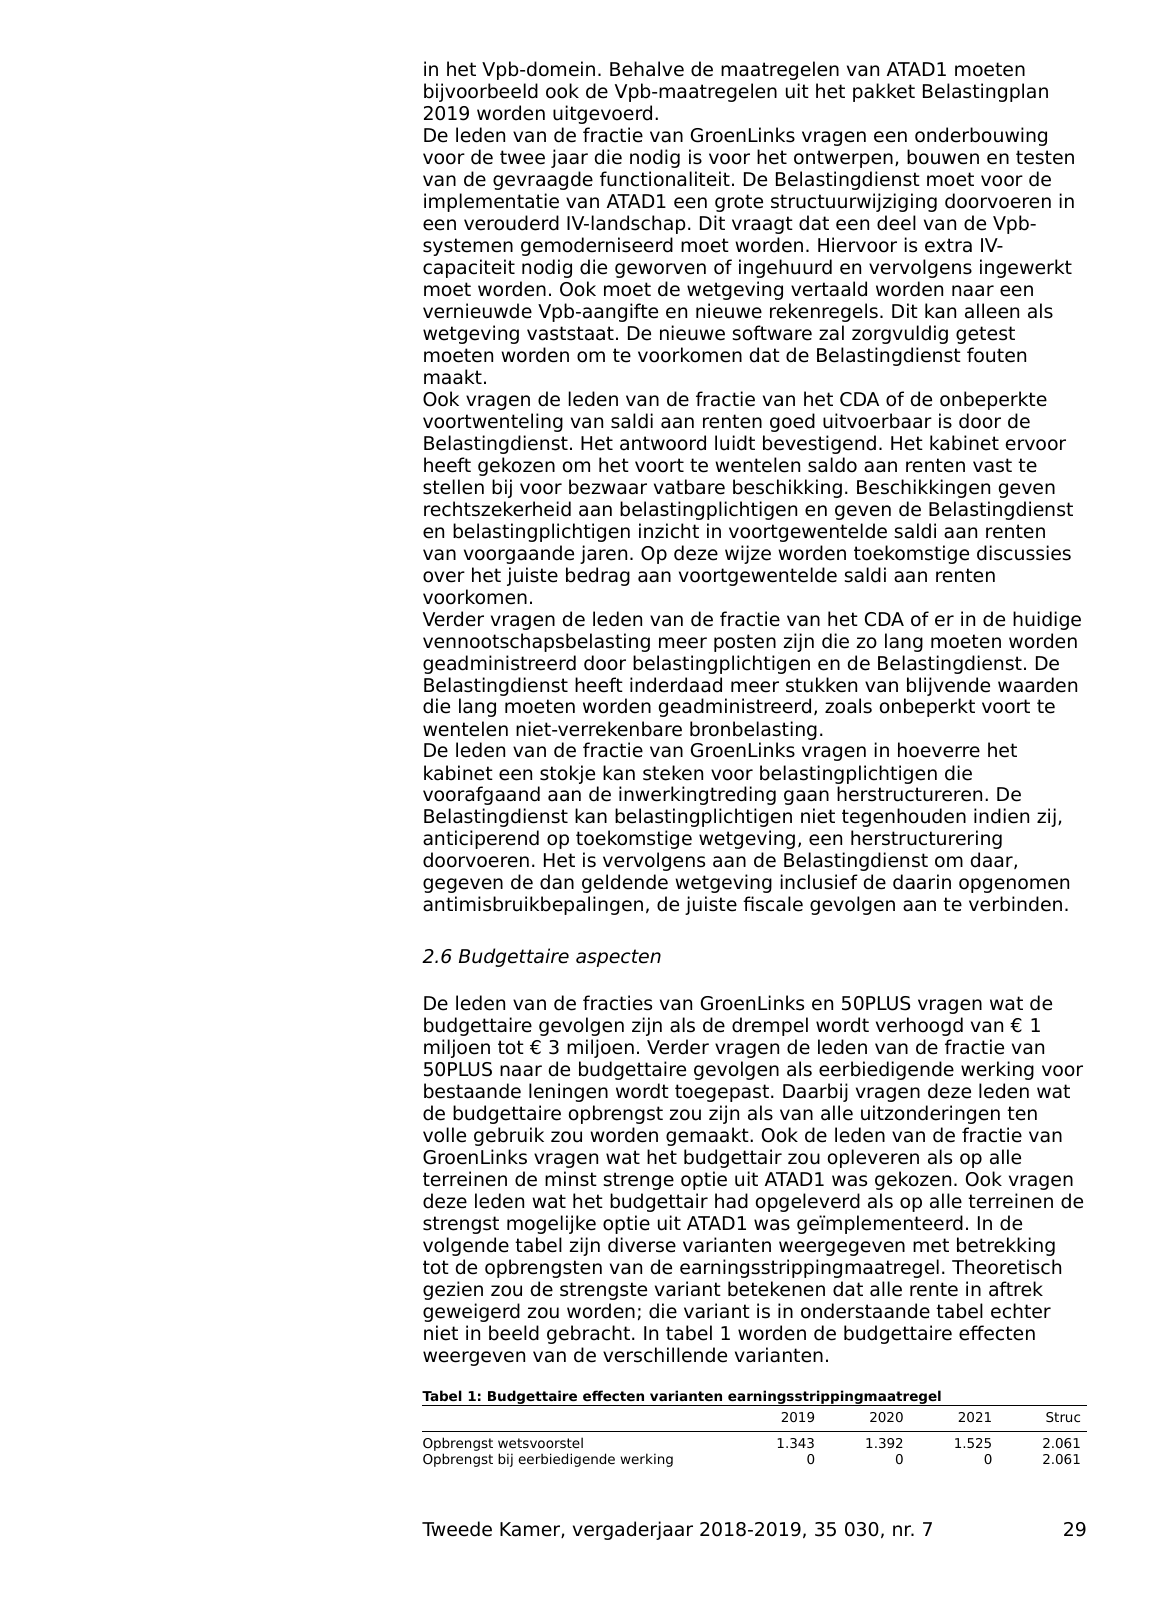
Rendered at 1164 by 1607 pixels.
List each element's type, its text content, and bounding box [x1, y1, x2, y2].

table_cell 2.061 [998, 1452, 1087, 1468]
table_cell 0 [910, 1452, 998, 1468]
subtitle 2.6 Budgettaire aspecten [422, 946, 1087, 968]
text De leden van de fractie van GroenLinks vragen in hoeverre het kabinet een stokje kan steken voor belastingplichtigen die voorafgaand aan de inwerkingtreding gaan herstructureren. De Belastingdienst kan belastingplichtigen niet tegenhouden indien zij, anticiperend op toekomstige wetgeving, een herstructurering doorvoeren. Het is vervolgens aan de Belastingdienst om daar, gegeven de dan geldende wetgeving inclusief de daarin opgenomen antimisbruikbepalingen, de juiste fiscale gevolgen aan te verbinden. [422, 740, 1087, 916]
table_cell 2019 [732, 1406, 821, 1431]
table_cell 0 [732, 1452, 821, 1468]
table_cell [422, 1406, 732, 1431]
text De leden van de fractie van GroenLinks vragen een onderbouwing voor de twee jaar die nodig is voor het ontwerpen, bouwen en testen van de gevraagde functionaliteit. De Belastingdienst moet voor de implementatie van ATAD1 een grote structuurwijziging doorvoeren in een verouderd IV-landschap. Dit vraagt dat een deel van de Vpb-systemen gemoderniseerd moet worden. Hiervoor is extra IV-capaciteit nodig die geworven of ingehuurd en vervolgens ingewerkt moet worden. Ook moet de wetgeving vertaald worden naar een vernieuwde Vpb-aangifte en nieuwe rekenregels. Dit kan alleen als wetgeving vaststaat. De nieuwe software zal zorgvuldig getest moeten worden om te voorkomen dat de Belastingdienst fouten maakt. [422, 125, 1087, 389]
table_cell 2021 [910, 1406, 998, 1431]
table_cell 2020 [821, 1406, 909, 1431]
table_cell 1.392 [821, 1432, 909, 1452]
table_cell Struc [998, 1406, 1087, 1431]
text Ook vragen de leden van de fractie van het CDA of de onbeperkte voortwenteling van saldi aan renten goed uitvoerbaar is door de Belastingdienst. Het antwoord luidt bevestigend. Het kabinet ervoor heeft gekozen om het voort te wentelen saldo aan renten vast te stellen bij voor bezwaar vatbare beschikking. Beschikkingen geven rechtszekerheid aan belastingplichtigen en geven de Belastingdienst en belastingplichtigen inzicht in voortgewentelde saldi aan renten van voorgaande jaren. Op deze wijze worden toekomstige discussies over het juiste bedrag aan voortgewentelde saldi aan renten voorkomen. [422, 389, 1087, 608]
table_cell 0 [821, 1452, 909, 1468]
table_header Tabel 1: Budgettaire effecten varianten earningsstrippingmaatregel [422, 1389, 1087, 1404]
table_cell Opbrengst bij eerbiedigende werking [422, 1452, 732, 1468]
text De leden van de fracties van GroenLinks en 50PLUS vragen wat de budgettaire gevolgen zijn als de drempel wordt verhoogd van € 1 miljoen tot € 3 miljoen. Verder vragen de leden van de fractie van 50PLUS naar de budgettaire gevolgen als eerbiedigende werking voor bestaande leningen wordt toegepast. Daarbij vragen deze leden wat de budgettaire opbrengst zou zijn als van alle uitzonderingen ten volle gebruik zou worden gemaakt. Ook de leden van de fractie van GroenLinks vragen wat het budgettair zou opleveren als op alle terreinen de minst strenge optie uit ATAD1 was gekozen. Ook vragen deze leden wat het budgettair had opgeleverd als op alle terreinen de strengst mogelijke optie uit ATAD1 was geïmplementeerd. In de volgende tabel zijn diverse varianten weergegeven met betrekking tot de opbrengsten van de earningsstrippingmaatregel. Theoretisch gezien zou de strengste variant betekenen dat alle rente in aftrek geweigerd zou worden; die variant is in onderstaande tabel echter niet in beeld gebracht. In tabel 1 worden de budgettaire effecten weergeven van de verschillende varianten. [422, 993, 1087, 1367]
table_cell 2.061 [998, 1432, 1087, 1452]
table_cell 1.343 [732, 1432, 821, 1452]
text Verder vragen de leden van de fractie van het CDA of er in de huidige vennootschapsbelasting meer posten zijn die zo lang moeten worden geadministreerd door belastingplichtigen en de Belastingdienst. De Belastingdienst heeft inderdaad meer stukken van blijvende waarden die lang moeten worden geadministreerd, zoals onbeperkt voort te wentelen niet-verrekenbare bronbelasting. [422, 608, 1087, 740]
table_cell Opbrengst wetsvoorstel [422, 1432, 732, 1452]
text in het Vpb-domein. Behalve de maatregelen van ATAD1 moeten bijvoorbeeld ook de Vpb-maatregelen uit het pakket Belastingplan 2019 worden uitgevoerd. [422, 59, 1087, 125]
table_cell 1.525 [910, 1432, 998, 1452]
